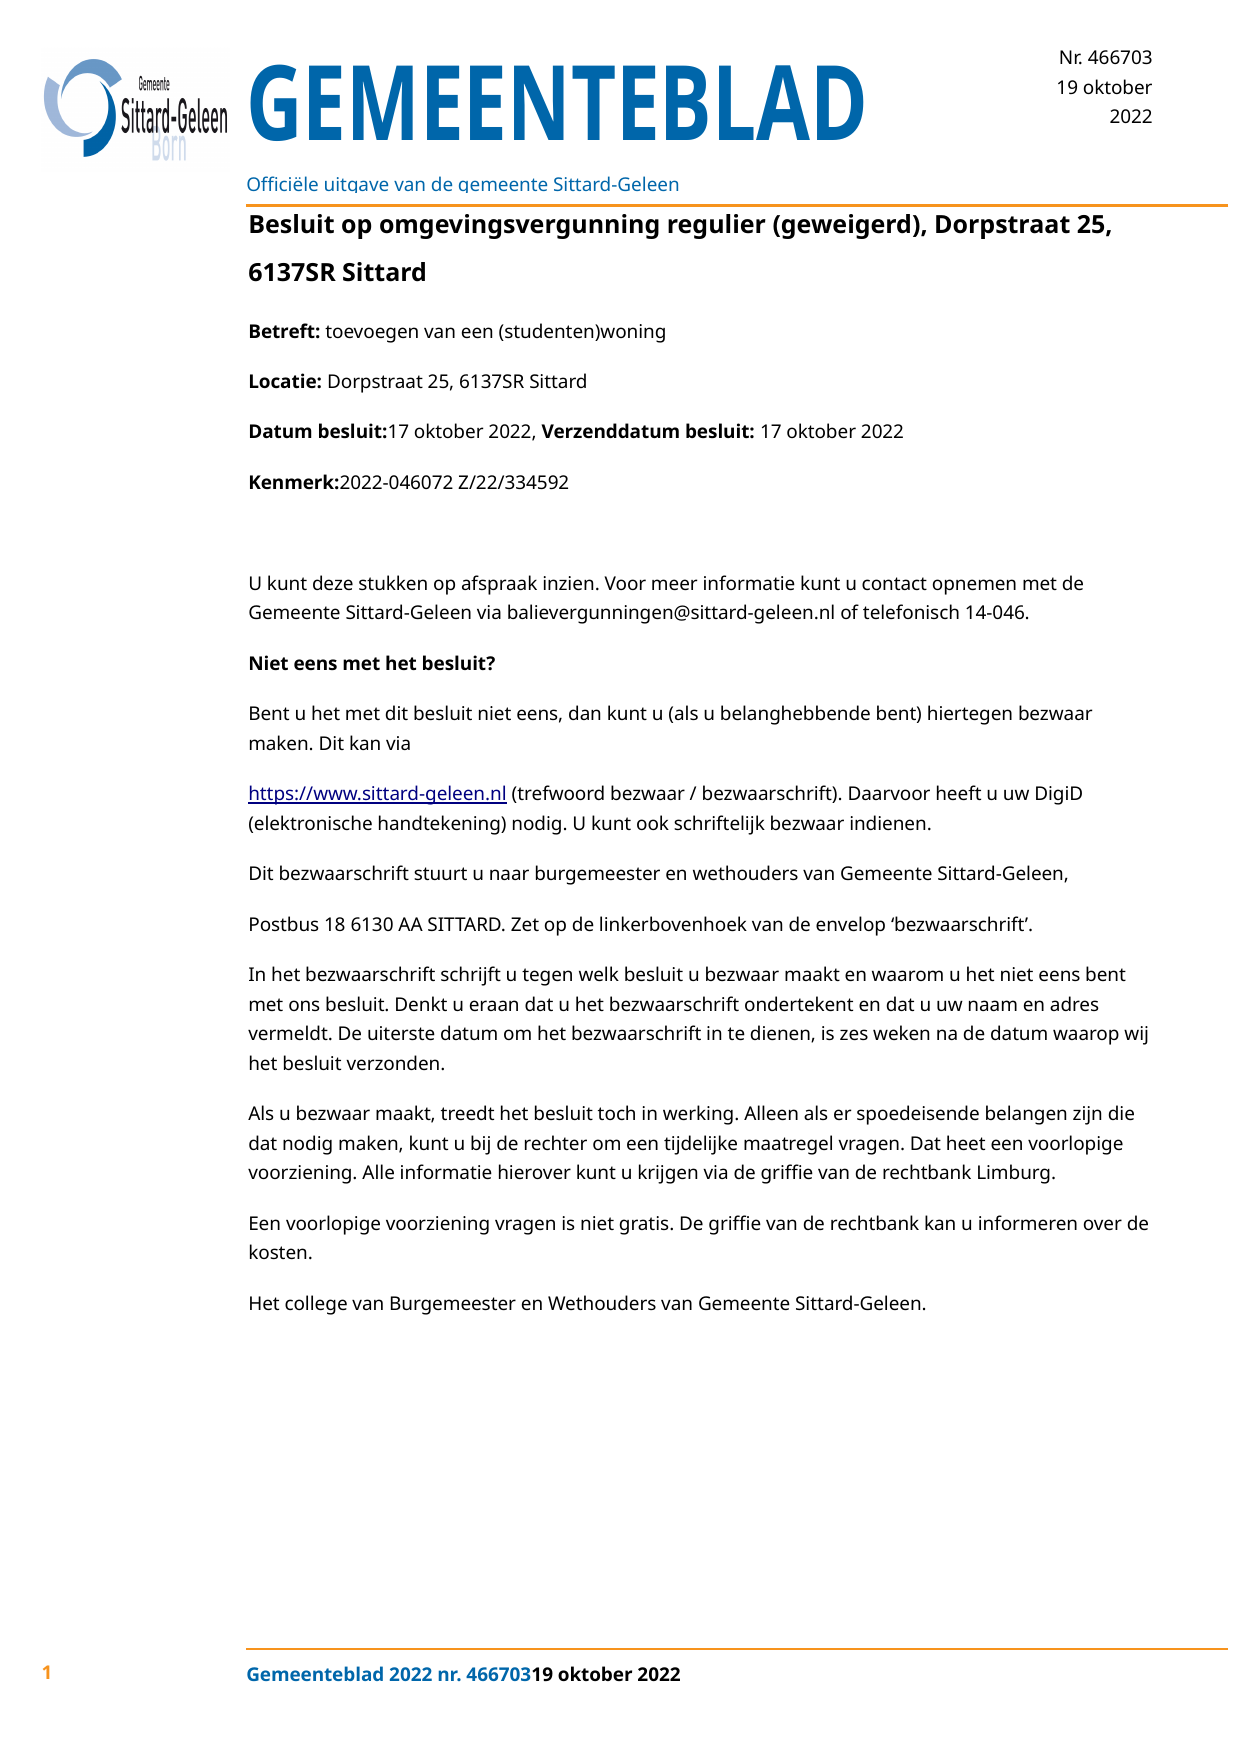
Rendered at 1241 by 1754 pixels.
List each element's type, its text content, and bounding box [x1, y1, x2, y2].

text Betreft: toevoegen van een (studenten)woning [248, 318, 1152, 344]
text U kunt deze stukken op afspraak inzien. Voor meer informatie kunt u contact opnemen met de Gemeente Sittard-Geleen via balievergunningen@sittard-geleen.nl of telefonisch 14-046. [248, 570, 1152, 625]
text Een voorlopige voorziening vragen is niet gratis. De griffie van de rechtbank kan u informeren over de kosten. [248, 1210, 1152, 1265]
picture [41, 47, 231, 172]
text Het college van Burgemeester en Wethouders van Gemeente Sittard-Geleen. [248, 1290, 1152, 1316]
text In het bezwaarschrift schrijft u tegen welk besluit u bezwaar maakt en waarom u het niet eens bent met ons besluit. Denkt u eraan dat u het bezwaarschrift ondertekent en dat u uw naam en adres vermeldt. De uiterste datum om het bezwaarschrift in te dienen, is zes weken na de datum waarop wij het besluit verzonden. [248, 961, 1152, 1076]
text Als u bezwaar maakt, treedt het besluit toch in werking. Alleen als er spoedeisende belangen zijn die dat nodig maken, kunt u bij de rechter om een tijdelijke maatregel vragen. Dat heet een voorlopige voorziening. Alle informatie hierover kunt u krijgen via de griffie van de rechtbank Limburg. [248, 1100, 1152, 1185]
text Datum besluit:17 oktober 2022, Verzenddatum besluit: 17 oktober 2022 [248, 419, 1152, 444]
text Postbus 18 6130 AA SITTARD. Zet op de linkerbovenhoek van de envelop ‘bezwaarschrift’. [248, 911, 1152, 937]
text https://www.sittard-geleen.nl (trefwoord bezwaar / bezwaarschrift). Daarvoor heeft u uw DigiD (elektronische handtekening) nodig. U kunt ook schriftelijk bezwaar indienen. [248, 780, 1152, 836]
text Niet eens met het besluit? [248, 650, 1152, 676]
text Besluit op omgevingsvergunning regulier (geweigerd), Dorpstraat 25, 6137SR Sittard [248, 207, 1152, 288]
text Locatie: Dorpstraat 25, 6137SR Sittard [248, 368, 1152, 394]
text Kenmerk:2022-046072 Z/22/334592 [248, 469, 1152, 495]
text Dit bezwaarschrift stuurt u naar burgemeester en wethouders van Gemeente Sittard-Geleen, [248, 860, 1152, 886]
text Bent u het met dit besluit niet eens, dan kunt u (als u belanghebbende bent) hiertegen bezwaar maken. Dit kan via [248, 700, 1152, 756]
